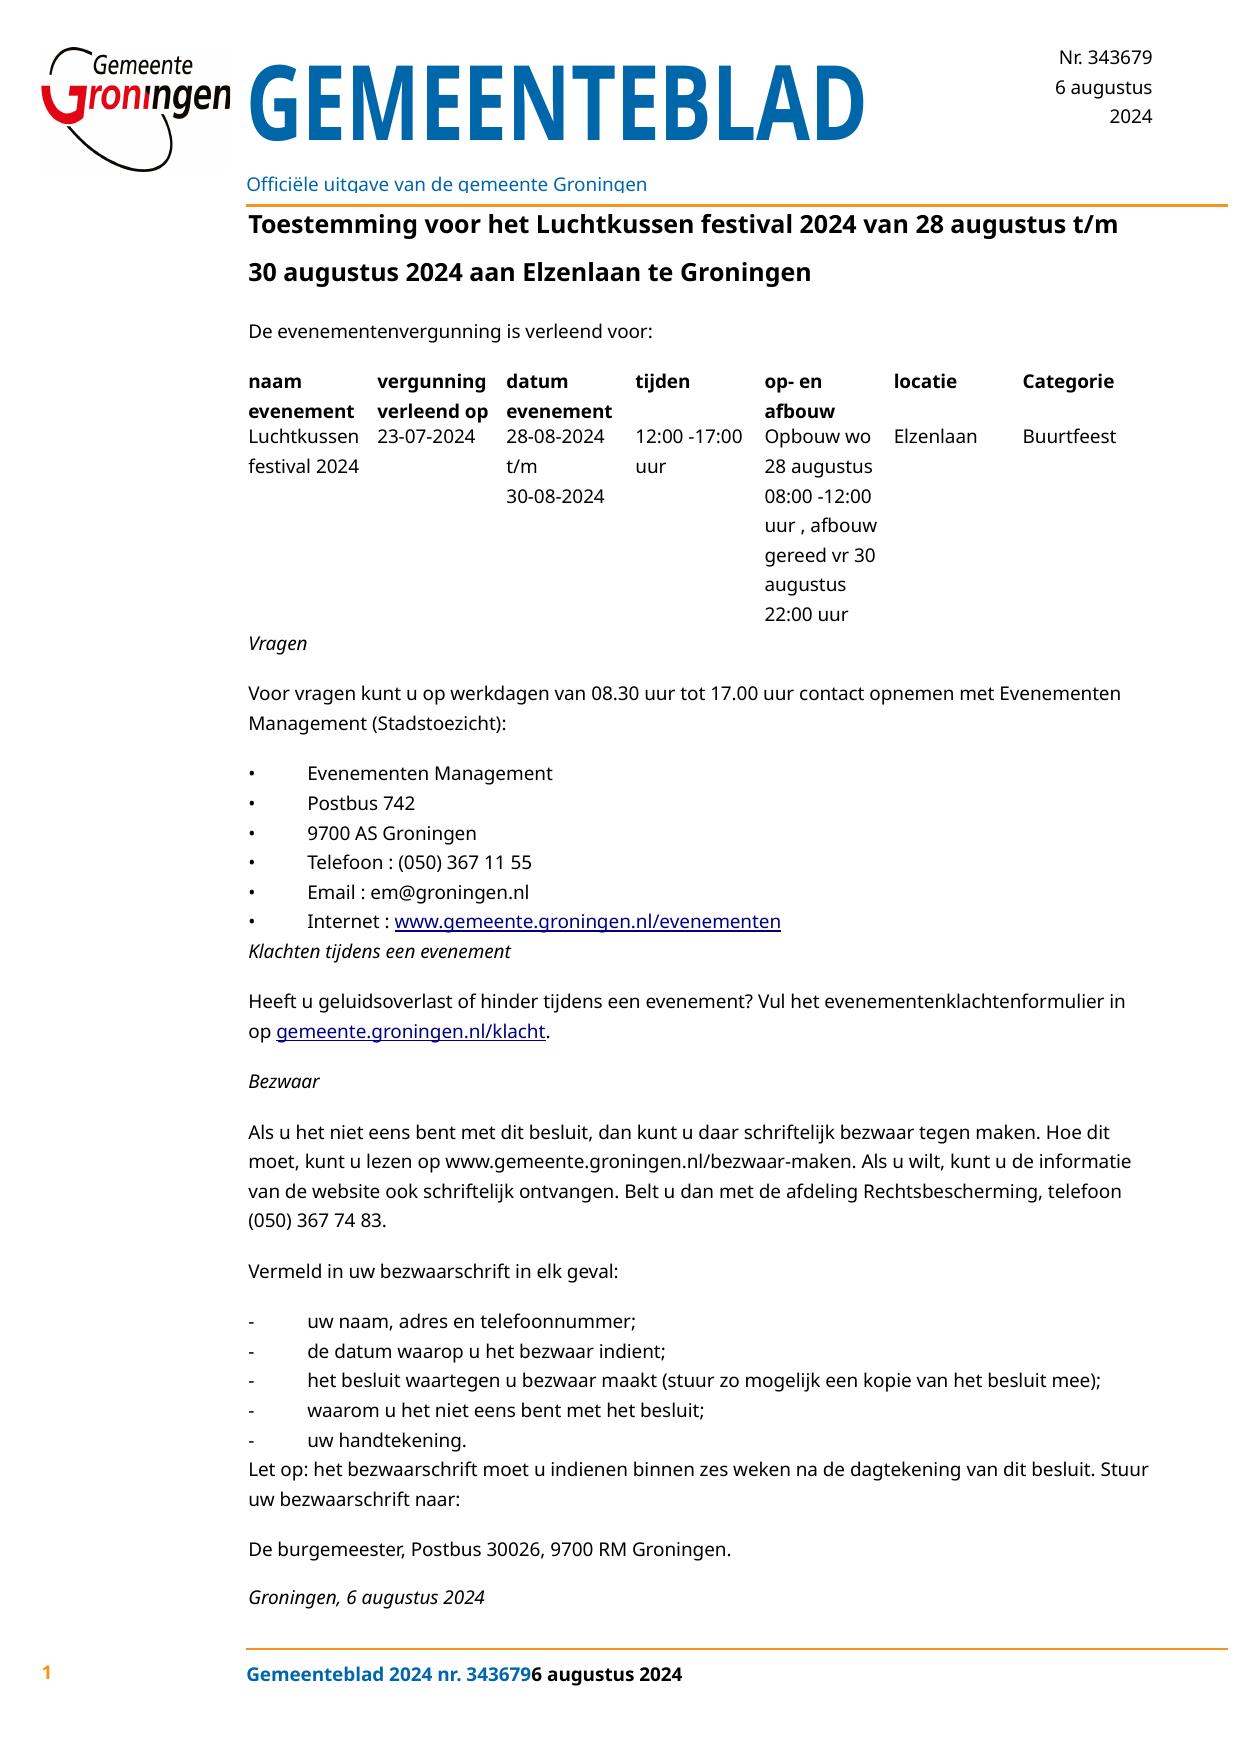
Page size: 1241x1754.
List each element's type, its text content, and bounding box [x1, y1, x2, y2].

table_cell Buurtfeest [1023, 424, 1152, 627]
picture [41, 47, 231, 172]
text Let op: het bezwaarschrift moet u indienen binnen zes weken na de dagtekening van dit besluit. Stuur uw bezwaarschrift naar: [248, 1456, 1152, 1512]
text Vermeld in uw bezwaarschrift in elk geval: [248, 1258, 1152, 1284]
text De burgemeester, Postbus 30026, 9700 RM Groningen. [248, 1536, 1152, 1562]
table_header naam evenement [248, 369, 377, 424]
table_cell Elzenlaan [894, 424, 1022, 627]
text Klachten tijdens een evenement [248, 938, 1152, 964]
list de datum waarop u het bezwaar indient; [248, 1338, 1152, 1364]
text Als u het niet eens bent met dit besluit, dan kunt u daar schriftelijk bezwaar tegen maken. Hoe dit moet, kunt u lezen op www.gemeente.groningen.nl/bezwaar-maken. Als u wilt, kunt u de informatie van de website ook schriftelijk ontvangen. Belt u dan met de afdeling Rechtsbescherming, telefoon (050) 367 74 83. [248, 1119, 1152, 1233]
list Internet : www.gemeente.groningen.nl/evenementen [248, 908, 1152, 934]
table_header Categorie [1023, 369, 1152, 424]
list uw naam, adres en telefoonnummer; [248, 1308, 1152, 1334]
text Voor vragen kunt u op werkdagen van 08.30 uur tot 17.00 uur contact opnemen met Evenementen Management (Stadstoezicht): [248, 681, 1152, 736]
table_cell 28-08-2024 t/m 30-08-2024 [506, 424, 635, 627]
list 9700 AS Groningen [248, 820, 1152, 846]
text De evenementenvergunning is verleend voor: [248, 318, 1152, 344]
list het besluit waartegen u bezwaar maakt (stuur zo mogelijk een kopie van het besluit mee); [248, 1368, 1152, 1393]
text Toestemming voor het Luchtkussen festival 2024 van 28 augustus t/m 30 augustus 2024 aan Elzenlaan te Groningen [248, 207, 1152, 288]
text Groningen, 6 augustus 2024 [248, 1584, 1152, 1610]
table_header datum evenement [506, 369, 635, 424]
list Evenementen Management [248, 761, 1152, 786]
list waarom u het niet eens bent met het besluit; [248, 1397, 1152, 1423]
list Postbus 742 [248, 790, 1152, 816]
table_cell 12:00 -17:00 uur [635, 424, 764, 627]
text Heeft u geluidsoverlast of hinder tijdens een evenement? Vul het evenementenklachtenformulier in op gemeente.groningen.nl/klacht. [248, 988, 1152, 1044]
table_cell Opbouw wo 28 augustus 08:00 -12:00 uur , afbouw gereed vr 30 augustus 22:00 uur [764, 424, 893, 627]
table_cell 23-07-2024 [377, 424, 506, 627]
table_cell Luchtkussen festival 2024 [248, 424, 377, 627]
text Vragen [248, 630, 1152, 656]
table_header op- en afbouw [764, 369, 893, 424]
text Bezwaar [248, 1068, 1152, 1094]
table_header locatie [894, 369, 1022, 424]
list Email : em@groningen.nl [248, 879, 1152, 905]
table_header vergunning verleend op [377, 369, 506, 424]
table_header tijden [635, 369, 764, 424]
list uw handtekening. [248, 1427, 1152, 1453]
list Telefoon : (050) 367 11 55 [248, 849, 1152, 875]
